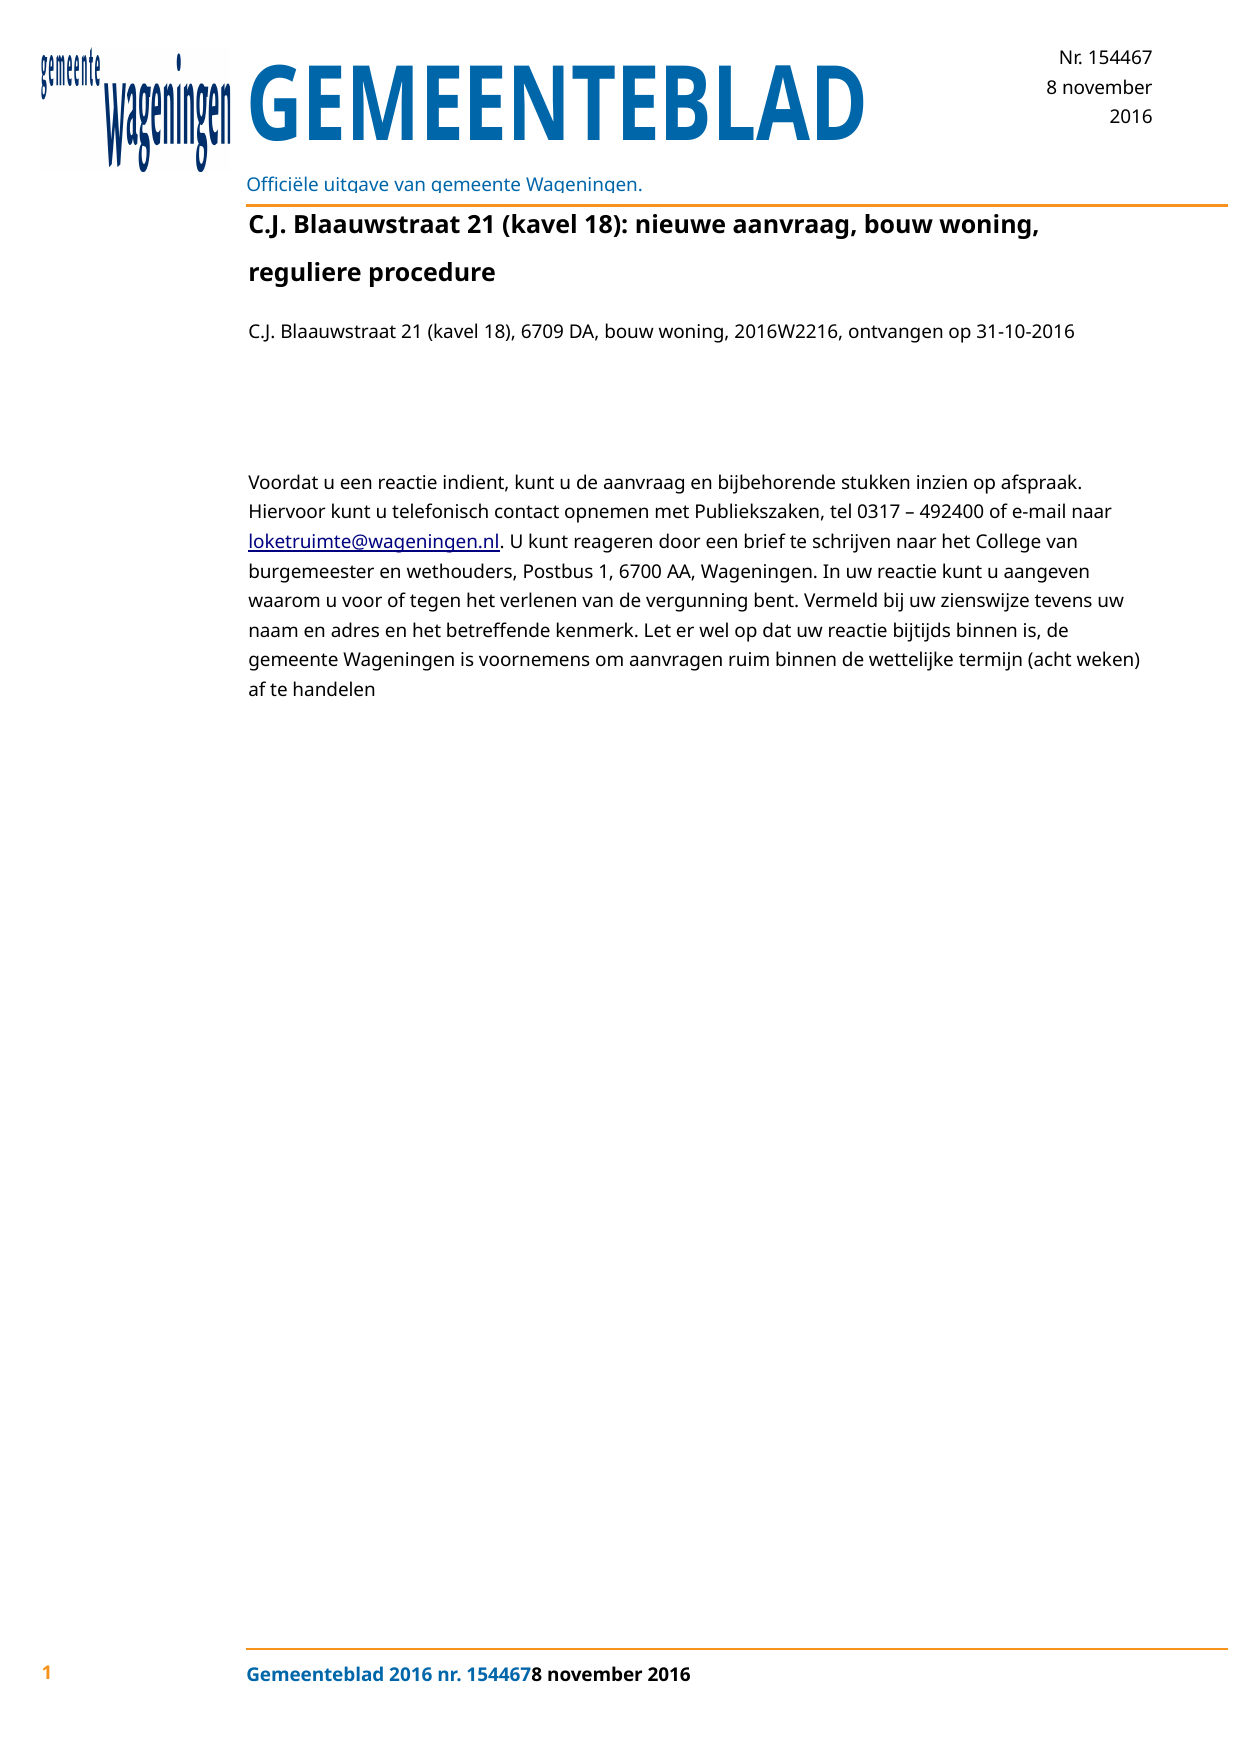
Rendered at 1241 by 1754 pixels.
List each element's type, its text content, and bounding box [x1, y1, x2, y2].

text C.J. Blaauwstraat 21 (kavel 18), 6709 DA, bouw woning, 2016W2216, ontvangen op 31-10-2016 [248, 318, 1152, 344]
text C.J. Blaauwstraat 21 (kavel 18): nieuwe aanvraag, bouw woning, reguliere procedure [248, 207, 1152, 288]
text Voordat u een reactie indient, kunt u de aanvraag en bijbehorende stukken inzien op afspraak. Hiervoor kunt u telefonisch contact opnemen met Publiekszaken, tel 0317 – 492400 of e-mail naar loketruimte@wageningen.nl. U kunt reageren door een brief te schrijven naar het College van burgemeester en wethouders, Postbus 1, 6700 AA, Wageningen. In uw reactie kunt u aangeven waarom u voor of tegen het verlenen van de vergunning bent. Vermeld bij uw zienswijze tevens uw naam en adres en het betreffende kenmerk. Let er wel op dat uw reactie bijtijds binnen is, de gemeente Wageningen is voornemens om aanvragen ruim binnen de wettelijke termijn (acht weken) af te handelen [248, 469, 1152, 702]
picture [41, 47, 231, 172]
